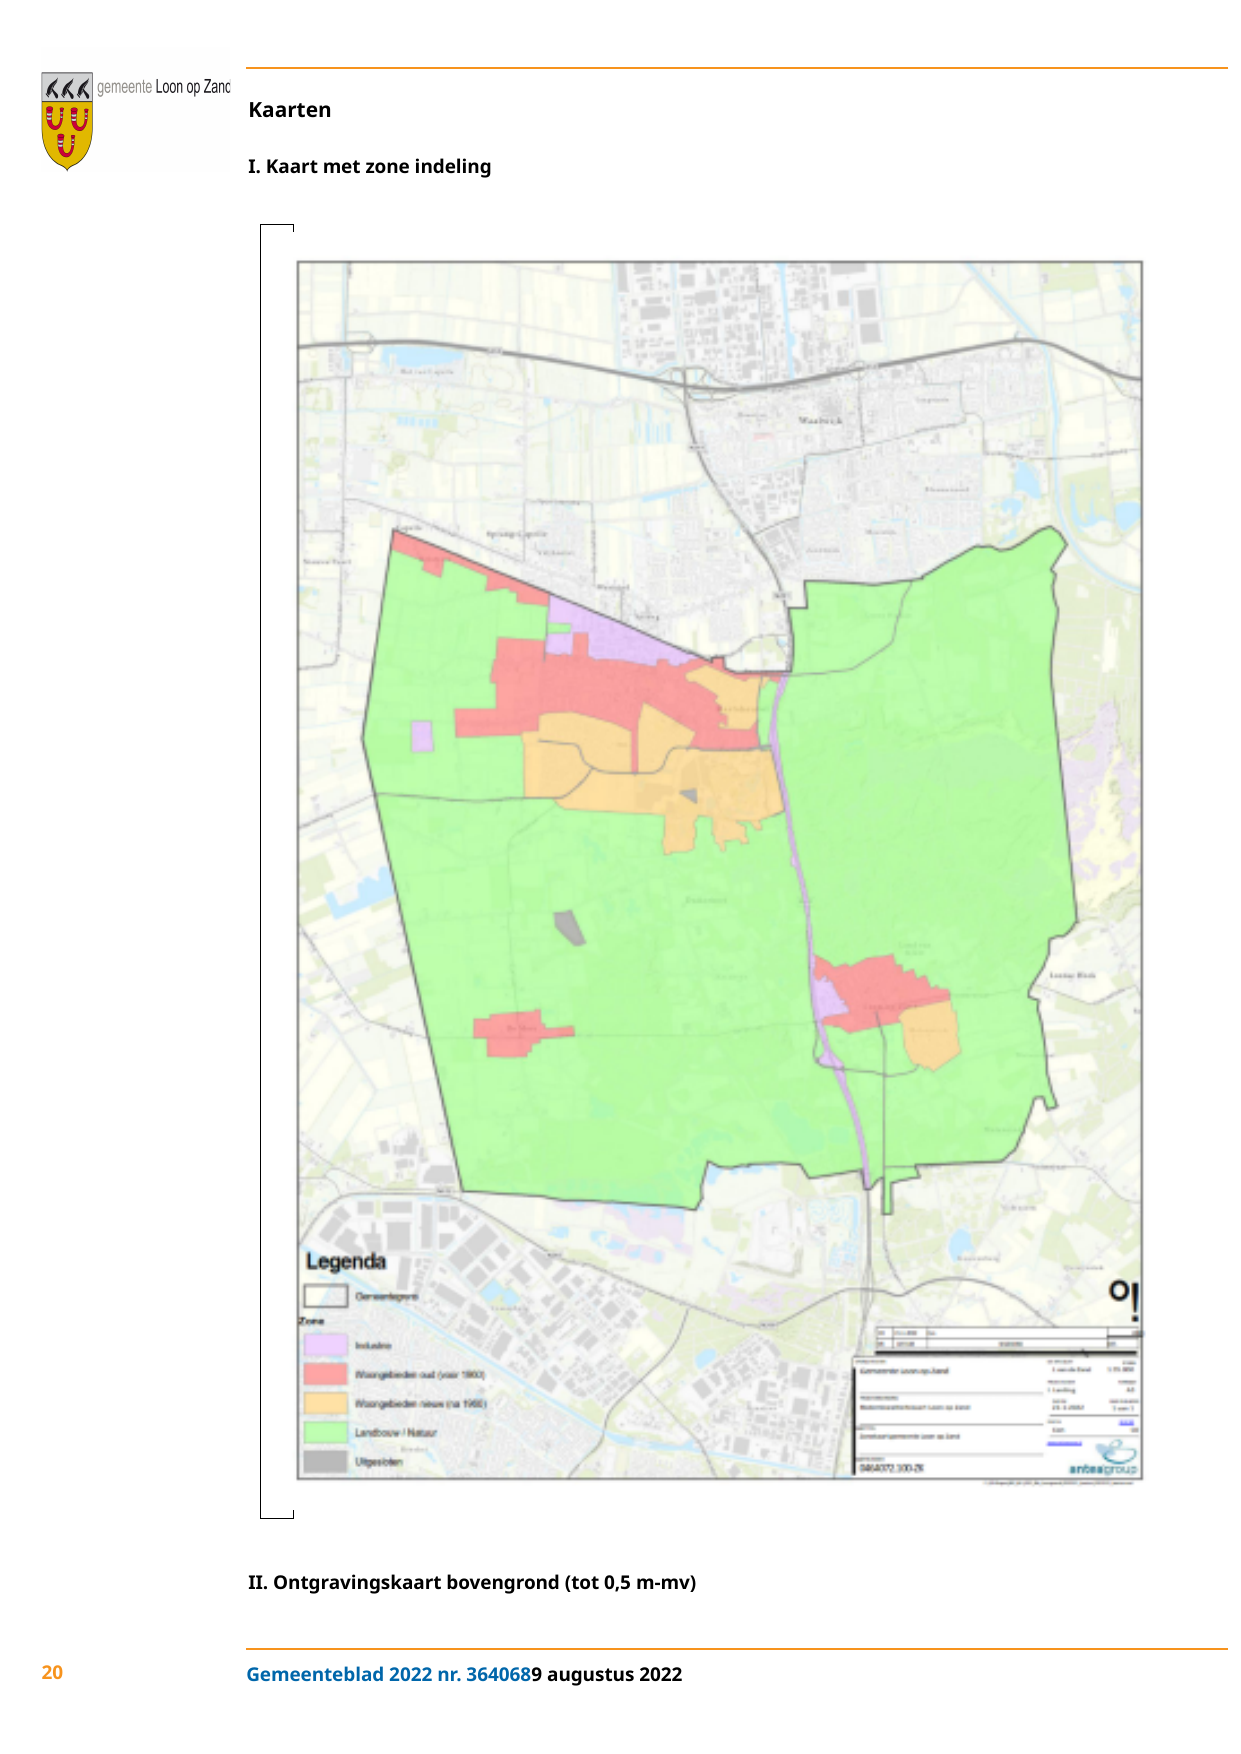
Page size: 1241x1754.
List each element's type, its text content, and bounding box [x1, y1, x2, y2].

text I. Kaart met zone indeling [248, 153, 1152, 179]
picture [41, 47, 231, 172]
text II. Ontgravingskaart bovengrond (tot 0,5 m-mv) [248, 1569, 1152, 1595]
text Kaarten [248, 95, 1152, 123]
picture [268, 232, 1173, 1510]
